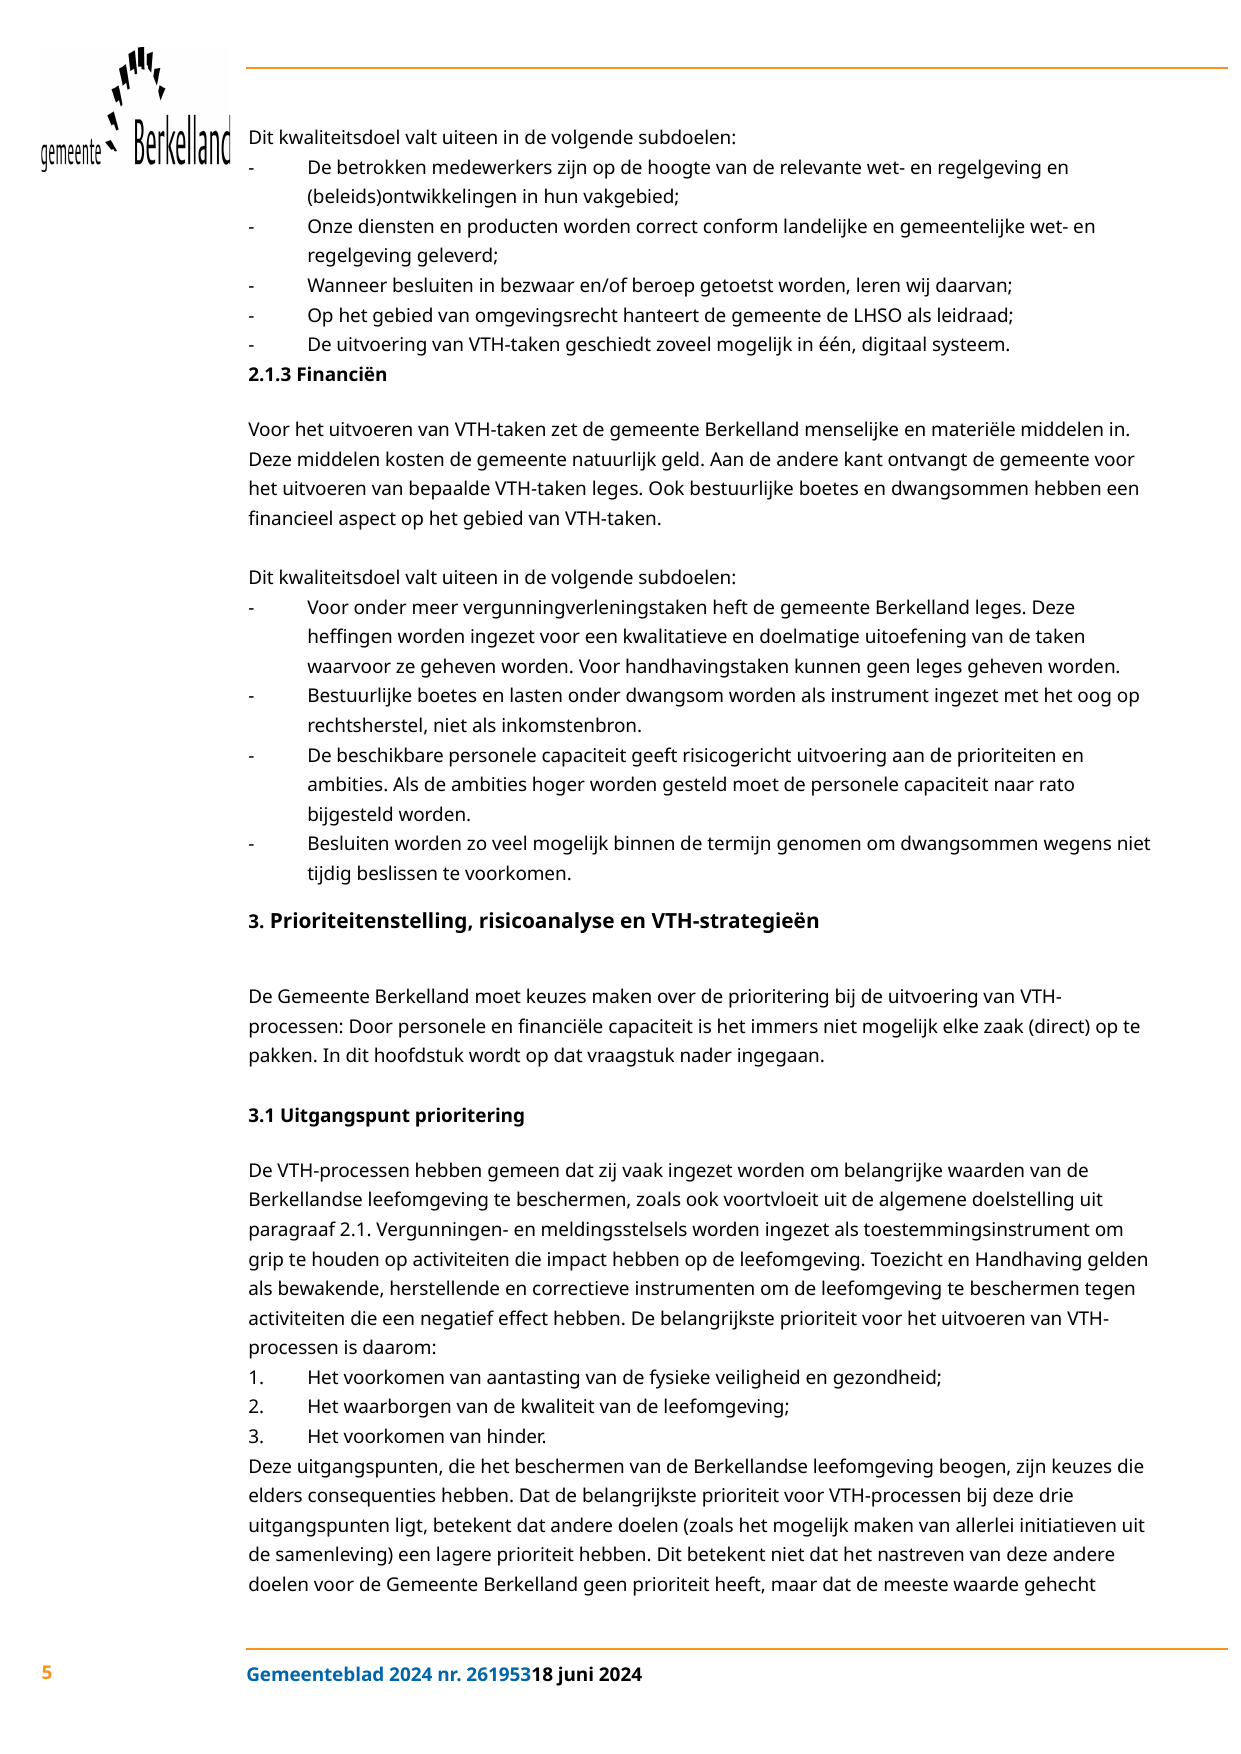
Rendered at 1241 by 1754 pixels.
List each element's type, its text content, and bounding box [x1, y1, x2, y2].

list De beschikbare personele capaciteit geeft risicogericht uitvoering aan de prioriteiten en ambities. Als de ambities hoger worden gesteld moet de personele capaciteit naar rato bijgesteld worden. [248, 742, 1152, 827]
list Onze diensten en producten worden correct conform landelijke en gemeentelijke wet- en regelgeving geleverd; [248, 213, 1152, 268]
list Het voorkomen van aantasting van de fysieke veiligheid en gezondheid; [248, 1364, 1152, 1390]
text 2.1.3 Financiën [248, 361, 1152, 387]
list Besluiten worden zo veel mogelijk binnen de termijn genomen om dwangsommen wegens niet tijdig beslissen te voorkomen. [248, 831, 1152, 886]
text Dit kwaliteitsdoel valt uiteen in de volgende subdoelen: [248, 564, 1152, 590]
list De uitvoering van VTH-taken geschiedt zoveel mogelijk in één, digitaal systeem. [248, 331, 1152, 357]
list De betrokken medewerkers zijn op de hoogte van de relevante wet- en regelgeving en (beleids)ontwikkelingen in hun vakgebied; [248, 154, 1152, 209]
list Voor onder meer vergunningverleningstaken heft de gemeente Berkelland leges. Deze heffingen worden ingezet voor een kwalitatieve en doelmatige uitoefening van de taken waarvoor ze geheven worden. Voor handhavingstaken kunnen geen leges geheven worden. [248, 594, 1152, 679]
text De Gemeente Berkelland moet keuzes maken over de prioritering bij de uitvoering van VTH-processen: Door personele en financiële capaciteit is het immers niet mogelijk elke zaak (direct) op te pakken. In dit hoofdstuk wordt op dat vraagstuk nader ingegaan. [248, 983, 1152, 1068]
text Deze uitgangspunten, die het beschermen van de Berkellandse leefomgeving beogen, zijn keuzes die elders consequenties hebben. Dat de belangrijkste prioriteit voor VTH-processen bij deze drie uitgangspunten ligt, betekent dat andere doelen (zoals het mogelijk maken van allerlei initiatieven uit de samenleving) een lagere prioriteit hebben. Dit betekent niet dat het nastreven van deze andere doelen voor de Gemeente Berkelland geen prioriteit heeft, maar dat de meeste waarde gehecht [248, 1453, 1152, 1597]
list Het waarborgen van de kwaliteit van de leefomgeving; [248, 1394, 1152, 1419]
text 3.1 Uitgangspunt prioritering [248, 1102, 1152, 1127]
picture [41, 47, 231, 172]
list Op het gebied van omgevingsrecht hanteert de gemeente de LHSO als leidraad; [248, 302, 1152, 328]
text 3. Prioriteitenstelling, risicoanalyse en VTH-strategieën [248, 906, 1152, 934]
list Wanneer besluiten in bezwaar en/of beroep getoetst worden, leren wij daarvan; [248, 272, 1152, 298]
text Dit kwaliteitsdoel valt uiteen in de volgende subdoelen: [248, 124, 1152, 150]
text De VTH-processen hebben gemeen dat zij vaak ingezet worden om belangrijke waarden van de Berkellandse leefomgeving te beschermen, zoals ook voortvloeit uit de algemene doelstelling uit paragraaf 2.1. Vergunningen- en meldingsstelsels worden ingezet als toestemmingsinstrument om grip te houden op activiteiten die impact hebben op de leefomgeving. Toezicht en Handhaving gelden als bewakende, herstellende en correctieve instrumenten om de leefomgeving te beschermen tegen activiteiten die een negatief effect hebben. De belangrijkste prioriteit voor het uitvoeren van VTH-processen is daarom: [248, 1157, 1152, 1360]
list Het voorkomen van hinder. [248, 1423, 1152, 1449]
text Voor het uitvoeren van VTH-taken zet de gemeente Berkelland menselijke en materiële middelen in. Deze middelen kosten de gemeente natuurlijk geld. Aan de andere kant ontvangt de gemeente voor het uitvoeren van bepaalde VTH-taken leges. Ook bestuurlijke boetes en dwangsommen hebben een financieel aspect op het gebied van VTH-taken. [248, 416, 1152, 531]
list Bestuurlijke boetes en lasten onder dwangsom worden als instrument ingezet met het oog op rechtsherstel, niet als inkomstenbron. [248, 683, 1152, 738]
